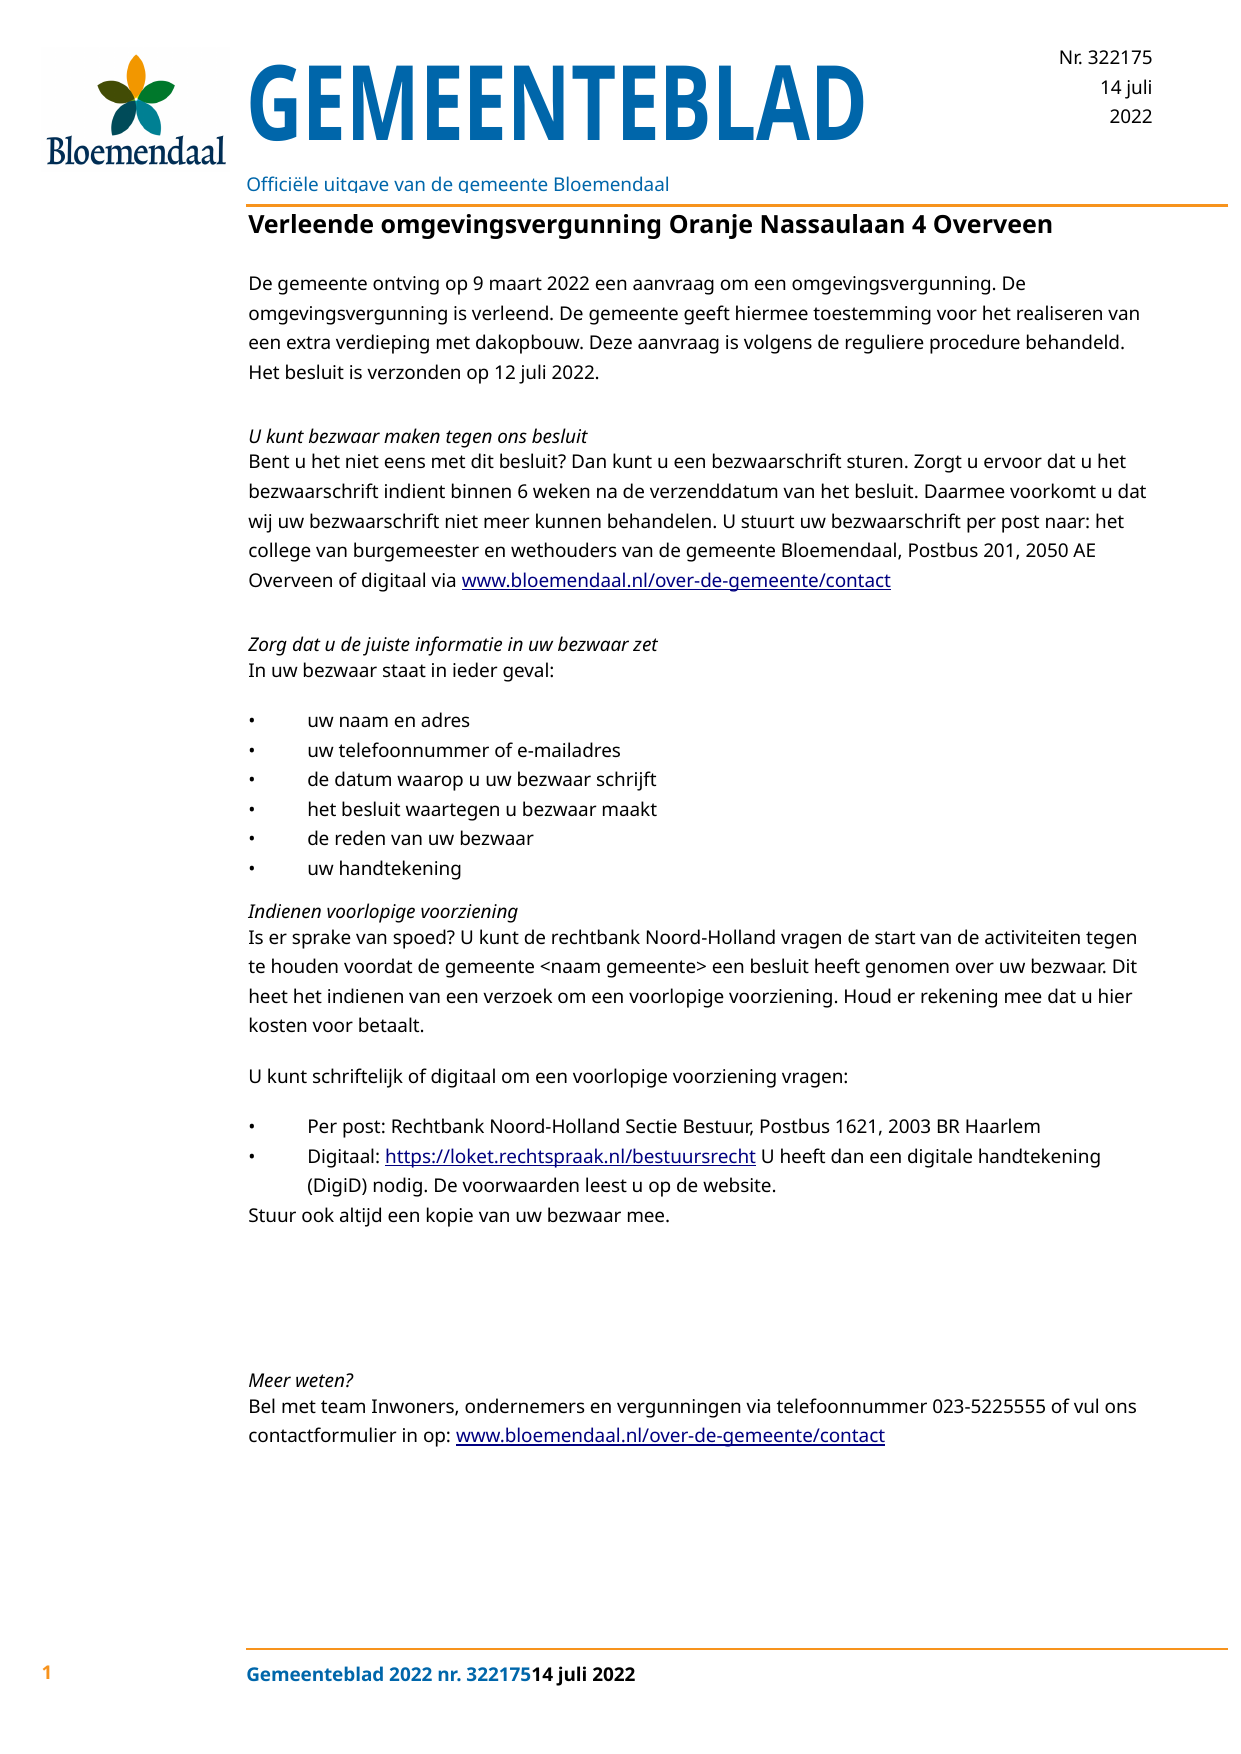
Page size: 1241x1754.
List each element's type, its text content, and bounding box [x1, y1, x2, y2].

text Meer weten? [248, 1367, 1152, 1393]
text U kunt bezwaar maken tegen ons besluit [248, 423, 1152, 449]
list Per post: Rechtbank Noord-Holland Sectie Bestuur, Postbus 1621, 2003 BR Haarlem [248, 1113, 1152, 1139]
text In uw bezwaar staat in ieder geval: [248, 657, 1152, 682]
list Digitaal: https://loket.rechtspraak.nl/bestuursrecht U heeft dan een digitale handtekening (DigiD) nodig. De voorwaarden leest u op de website. [248, 1143, 1152, 1198]
text Is er sprake van spoed? U kunt de rechtbank Noord-Holland vragen de start van de activiteiten tegen te houden voordat de gemeente <naam gemeente> een besluit heeft genomen over uw bezwaar. Dit heet het indienen van een verzoek om een voorlopige voorziening. Houd er rekening mee dat u hier kosten voor betaalt. [248, 924, 1152, 1038]
list uw telefoonnummer of e-mailadres [248, 737, 1152, 762]
text De gemeente ontving op 9 maart 2022 een aanvraag om een omgevingsvergunning. De omgevingsvergunning is verleend. De gemeente geeft hiermee toestemming voor het realiseren van een extra verdieping met dakopbouw. Deze aanvraag is volgens de reguliere procedure behandeld. Het besluit is verzonden op 12 juli 2022. [248, 270, 1152, 385]
list de reden van uw bezwaar [248, 826, 1152, 851]
list uw naam en adres [248, 707, 1152, 733]
list uw handtekening [248, 855, 1152, 881]
picture [41, 47, 231, 172]
list de datum waarop u uw bezwaar schrijft [248, 766, 1152, 792]
text U kunt schriftelijk of digitaal om een voorlopige voorziening vragen: [248, 1063, 1152, 1089]
text Bent u het niet eens met dit besluit? Dan kunt u een bezwaarschrift sturen. Zorgt u ervoor dat u het bezwaarschrift indient binnen 6 weken na de verzenddatum van het besluit. Daarmee voorkomt u dat wij uw bezwaarschrift niet meer kunnen behandelen. U stuurt uw bezwaarschrift per post naar: het college van burgemeester en wethouders van de gemeente Bloemendaal, Postbus 201, 2050 AE Overveen of digitaal via www.bloemendaal.nl/over-de-gemeente/contact [248, 449, 1152, 593]
text Zorg dat u de juiste informatie in uw bezwaar zet [248, 631, 1152, 657]
text Verleende omgevingsvergunning Oranje Nassaulaan 4 Overveen [248, 207, 1152, 241]
text Bel met team Inwoners, ondernemers en vergunningen via telefoonnummer 023-5225555 of vul ons contactformulier in op: www.bloemendaal.nl/over-de-gemeente/contact [248, 1393, 1152, 1448]
text Indienen voorlopige voorziening [248, 898, 1152, 924]
text Stuur ook altijd een kopie van uw bezwaar mee. [248, 1202, 1152, 1228]
list het besluit waartegen u bezwaar maakt [248, 796, 1152, 822]
